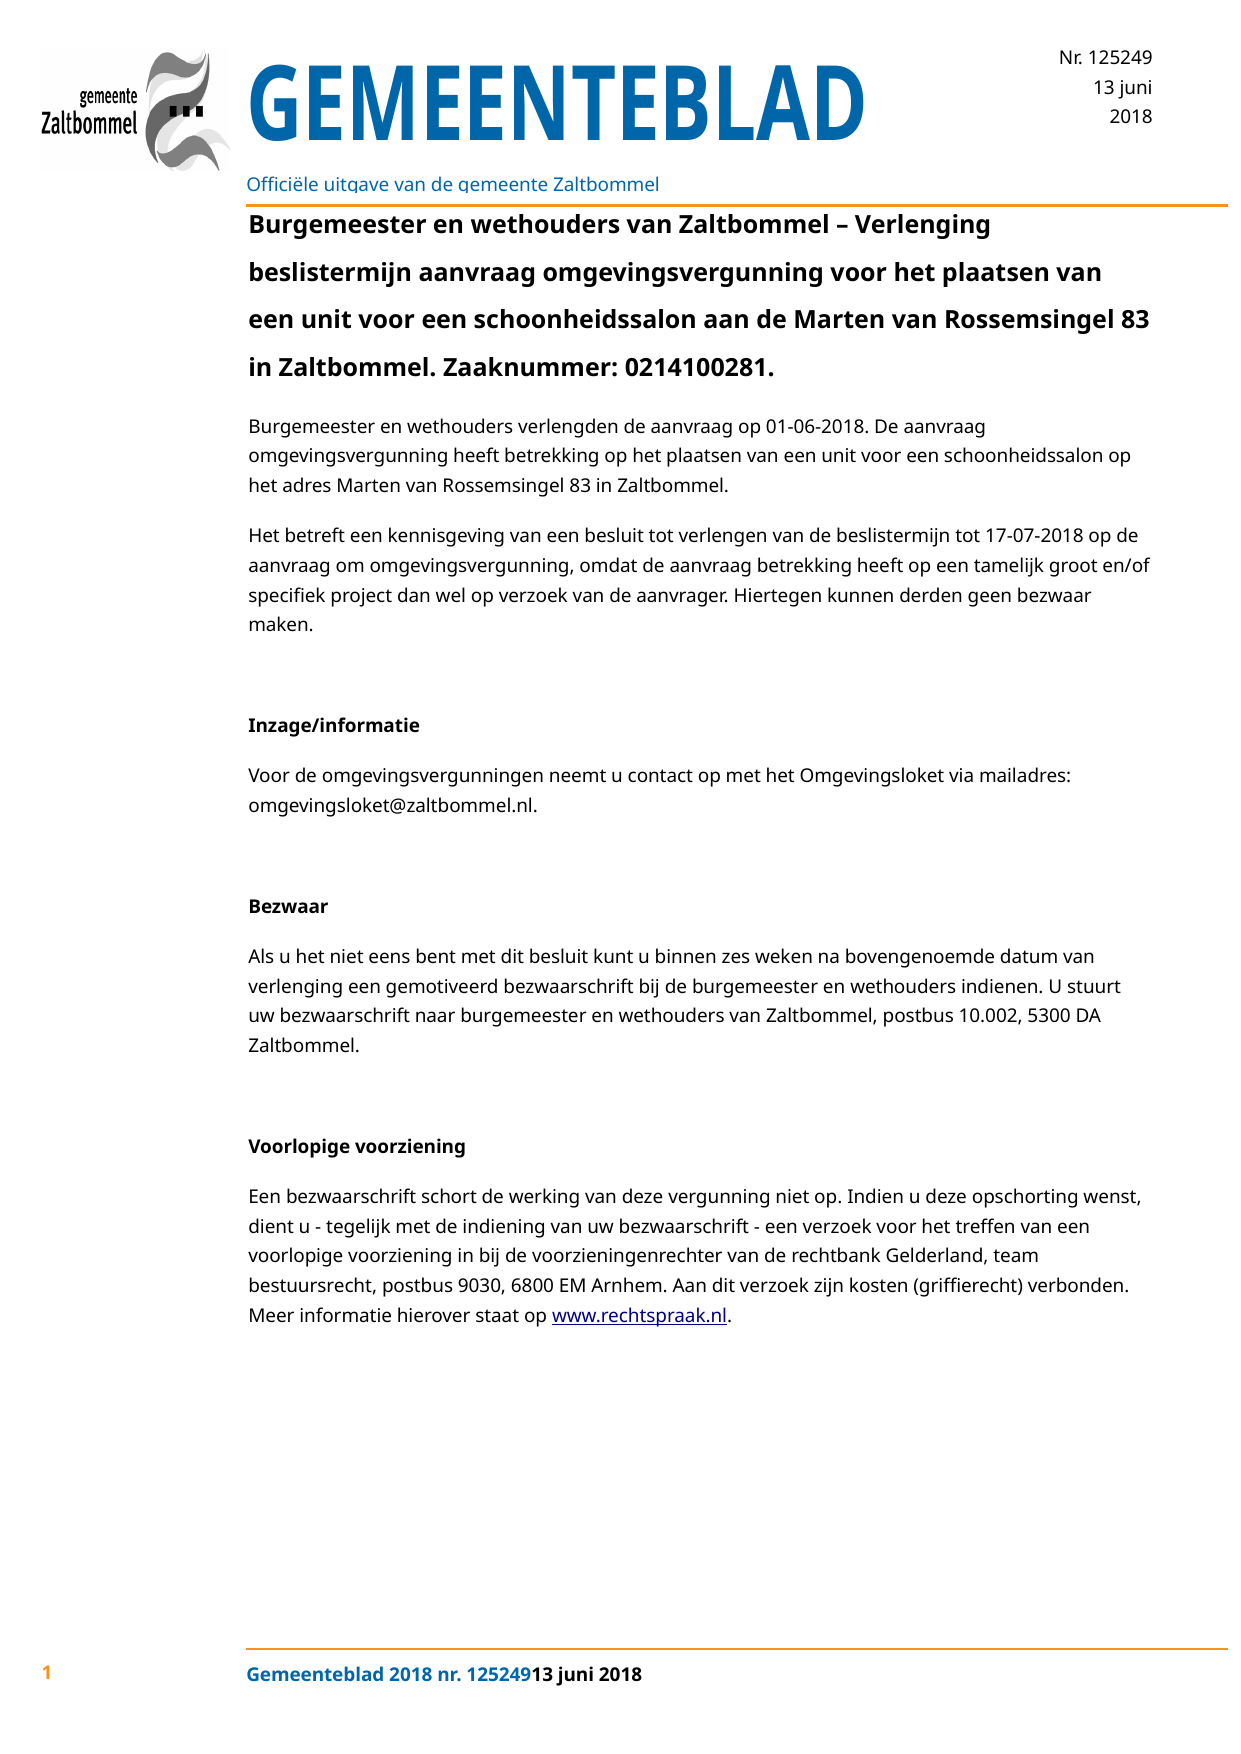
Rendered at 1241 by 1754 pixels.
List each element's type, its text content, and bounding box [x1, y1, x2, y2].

text Een bezwaarschrift schort de werking van deze vergunning niet op. Indien u deze opschorting wenst, dient u - tegelijk met de indiening van uw bezwaarschrift - een verzoek voor het treffen van een voorlopige voorziening in bij de voorzieningenrechter van de rechtbank Gelderland, team bestuursrecht, postbus 9030, 6800 EM Arnhem. Aan dit verzoek zijn kosten (griffierecht) verbonden. Meer informatie hierover staat op www.rechtspraak.nl. [248, 1183, 1152, 1328]
text Bezwaar [248, 893, 1152, 919]
text Burgemeester en wethouders van Zaltbommel – Verlenging beslistermijn aanvraag omgevingsvergunning voor het plaatsen van een unit voor een schoonheidssalon aan de Marten van Rossemsingel 83 in Zaltbommel. Zaaknummer: 0214100281. [248, 207, 1152, 384]
text Als u het niet eens bent met dit besluit kunt u binnen zes weken na bovengenoemde datum van verlenging een gemotiveerd bezwaarschrift bij de burgemeester en wethouders indienen. U stuurt uw bezwaarschrift naar burgemeester en wethouders van Zaltbommel, postbus 10.002, 5300 DA Zaltbommel. [248, 943, 1152, 1058]
text Voorlopige voorziening [248, 1133, 1152, 1159]
picture [41, 47, 231, 172]
text Burgemeester en wethouders verlengden de aanvraag op 01-06-2018. De aanvraag omgevingsvergunning heeft betrekking op het plaatsen van een unit voor een schoonheidssalon op het adres Marten van Rossemsingel 83 in Zaltbommel. [248, 413, 1152, 498]
text Inzage/informatie [248, 712, 1152, 738]
text Voor de omgevingsvergunningen neemt u contact op met het Omgevingsloket via mailadres: omgevingsloket@zaltbommel.nl. [248, 763, 1152, 818]
text Het betreft een kennisgeving van een besluit tot verlengen van de beslistermijn tot 17-07-2018 op de aanvraag om omgevingsvergunning, omdat de aanvraag betrekking heeft op een tamelijk groot en/of specifiek project dan wel op verzoek van de aanvrager. Hiertegen kunnen derden geen bezwaar maken. [248, 523, 1152, 637]
